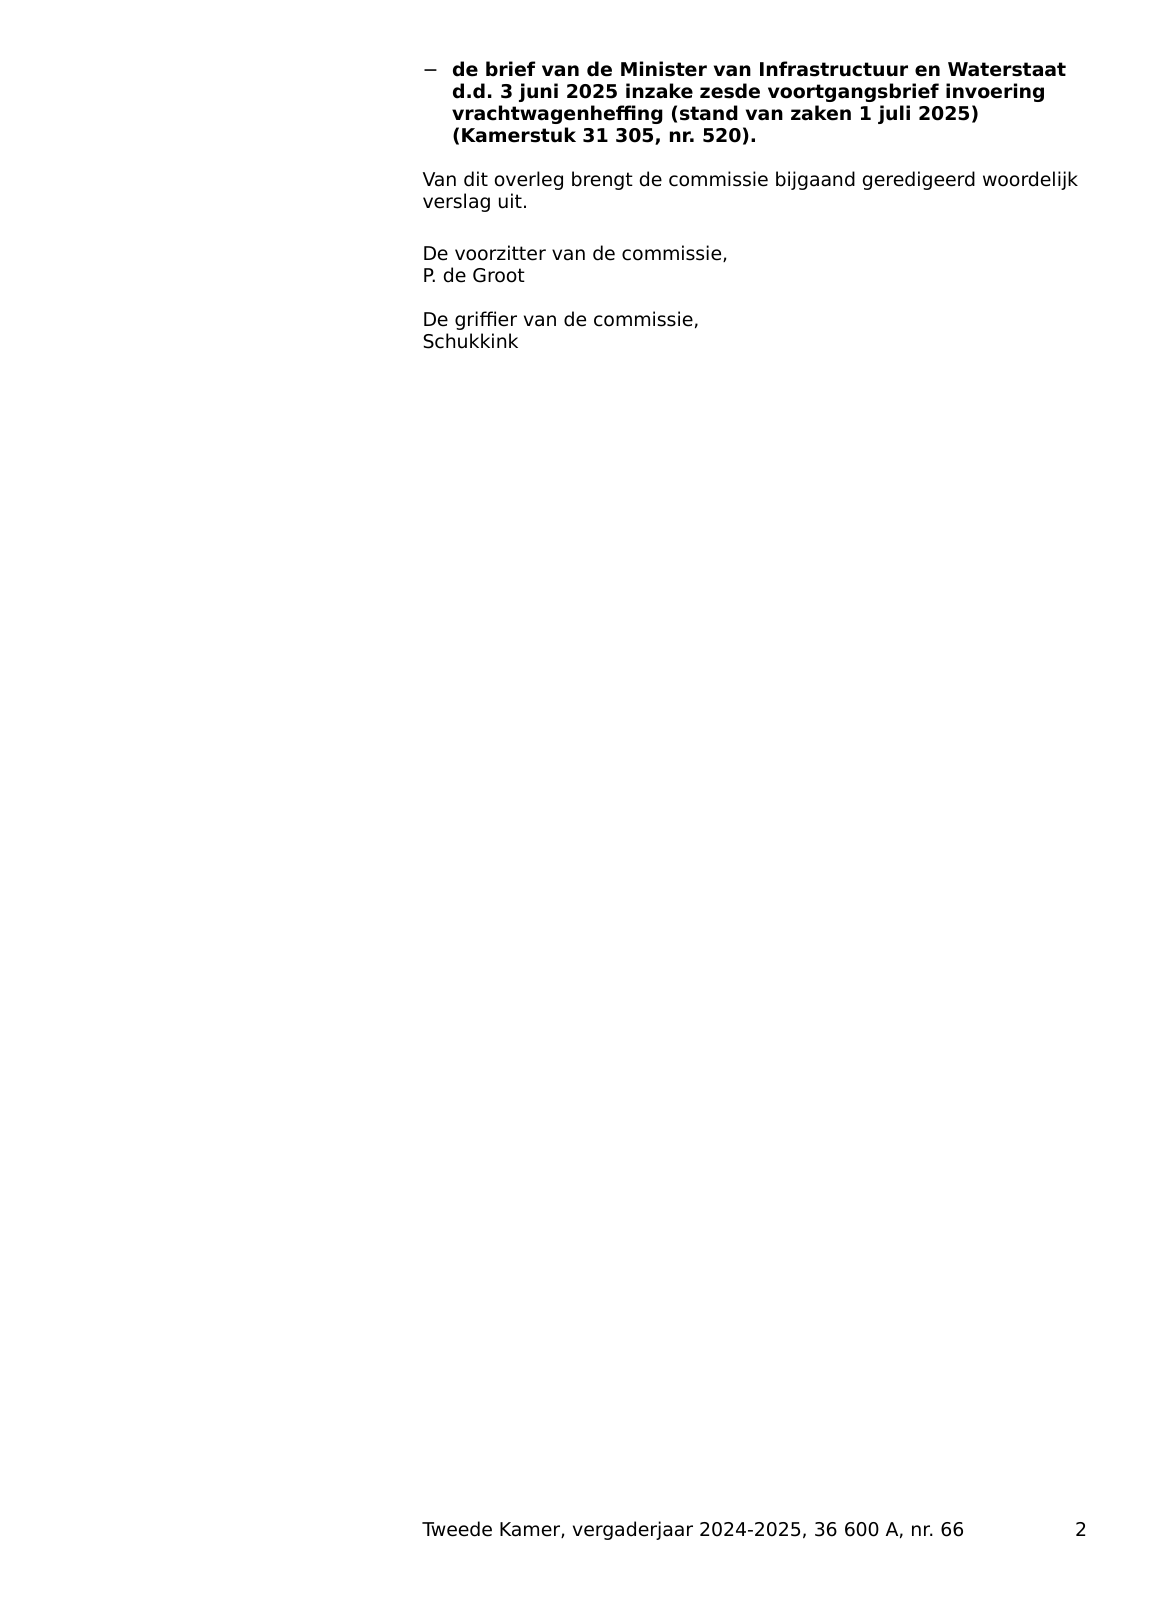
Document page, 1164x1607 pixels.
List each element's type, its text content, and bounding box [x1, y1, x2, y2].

text Van dit overleg brengt de commissie bijgaand geredigeerd woordelijk verslag uit. [422, 169, 1087, 213]
text − de brief van de Minister van Infrastructuur en Waterstaat d.d. 3 juni 2025 inzake zesde voortgangsbrief invoering vrachtwagenheffing (stand van zaken 1 juli 2025) (Kamerstuk 31 305, nr. 520). [422, 59, 1087, 147]
text De voorzitter van de commissie, P. de Groot [422, 243, 1087, 287]
text De griffier van de commissie, Schukkink [422, 309, 1087, 353]
